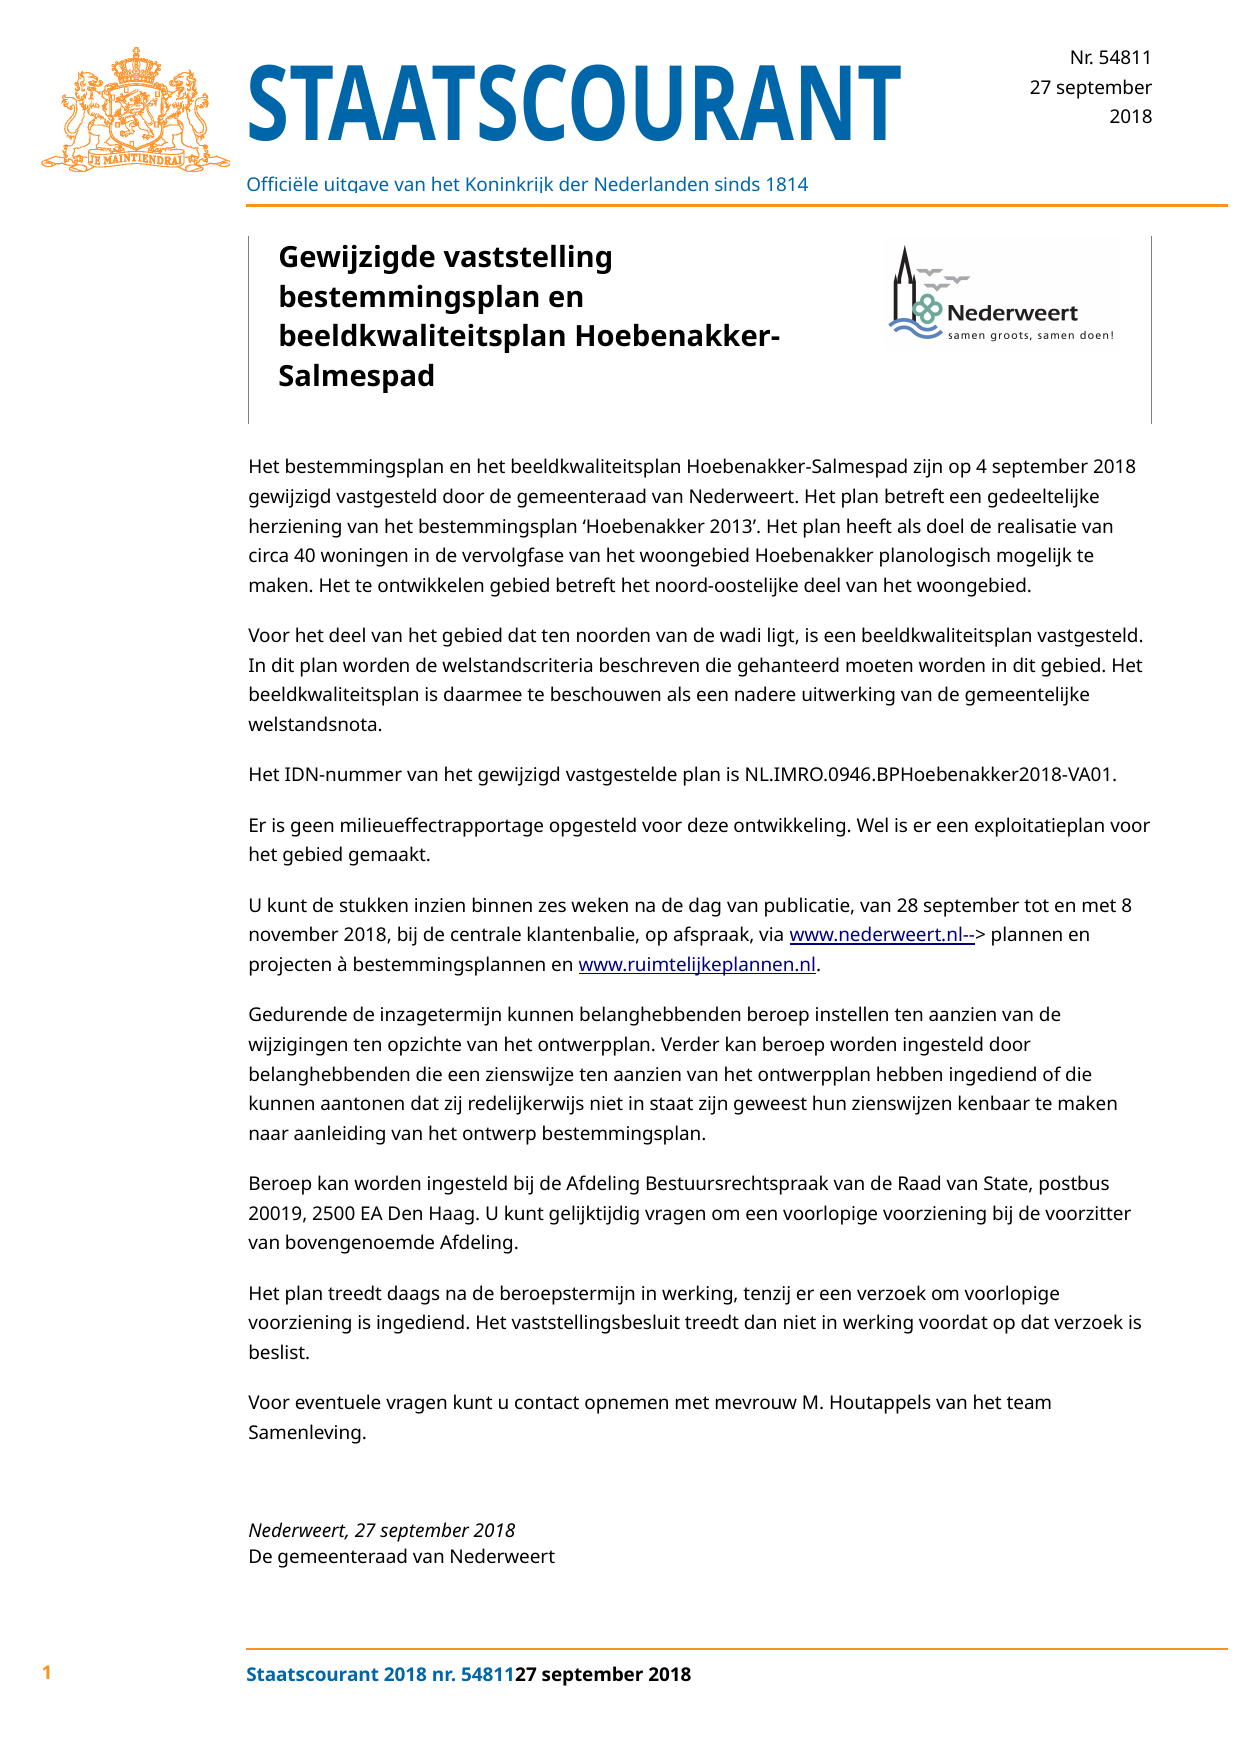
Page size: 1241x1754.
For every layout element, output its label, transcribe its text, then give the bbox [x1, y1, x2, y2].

text Het bestemmingsplan en het beeldkwaliteitsplan Hoebenakker-Salmespad zijn op 4 september 2018 gewijzigd vastgesteld door de gemeenteraad van Nederweert. Het plan betreft een gedeeltelijke herziening van het bestemmingsplan ‘Hoebenakker 2013’. Het plan heeft als doel de realisatie van circa 40 woningen in de vervolgfase van het woongebied Hoebenakker planologisch mogelijk te maken. Het te ontwikkelen gebied betreft het noord-oostelijke deel van het woongebied. [248, 454, 1152, 598]
text Gedurende de inzagetermijn kunnen belanghebbenden beroep instellen ten aanzien van de wijzigingen ten opzichte van het ontwerpplan. Verder kan beroep worden ingesteld door belanghebbenden die een zienswijze ten aanzien van het ontwerpplan hebben ingediend of die kunnen aantonen dat zij redelijkerwijs niet in staat zijn geweest hun zienswijzen kenbaar te maken naar aanleiding van het ontwerp bestemmingsplan. [248, 1002, 1152, 1146]
text U kunt de stukken inzien binnen zes weken na de dag van publicatie, van 28 september tot en met 8 november 2018, bij de centrale klantenbalie, op afspraak, via www.nederweert.nl--> plannen en projecten à bestemmingsplannen en www.ruimtelijkeplannen.nl. [248, 892, 1152, 977]
picture [41, 47, 231, 172]
text De gemeenteraad van Nederweert [248, 1543, 1152, 1569]
text Er is geen milieueffectrapportage opgesteld voor deze ontwikkeling. Wel is er een exploitatieplan voor het gebied gemaakt. [248, 812, 1152, 867]
text Nederweert, 27 september 2018 [248, 1517, 1152, 1543]
picture [882, 236, 1119, 350]
table_header Gewijzigde vaststelling bestemmingsplan en beeldkwaliteitsplan Hoebenakker-Salmespad [249, 236, 850, 424]
text Voor eventuele vragen kunt u contact opnemen met mevrouw M. Houtappels van het team Samenleving. [248, 1389, 1152, 1445]
table_header [850, 236, 1151, 424]
text Het IDN-nummer van het gewijzigd vastgestelde plan is NL.IMRO.0946.BPHoebenakker2018-VA01. [248, 762, 1152, 787]
text Het plan treedt daags na de beroepstermijn in werking, tenzij er een verzoek om voorlopige voorziening is ingediend. Het vaststellingsbesluit treedt dan niet in werking voordat op dat verzoek is beslist. [248, 1280, 1152, 1365]
text Voor het deel van het gebied dat ten noorden van de wadi ligt, is een beeldkwaliteitsplan vastgesteld. In dit plan worden de welstandscriteria beschreven die gehanteerd moeten worden in dit gebied. Het beeldkwaliteitsplan is daarmee te beschouwen als een nadere uitwerking van de gemeentelijke welstandsnota. [248, 622, 1152, 737]
text Beroep kan worden ingesteld bij de Afdeling Bestuursrechtspraak van de Raad van State, postbus 20019, 2500 EA Den Haag. U kunt gelijktijdig vragen om een voorlopige voorziening bij de voorzitter van bovengenoemde Afdeling. [248, 1170, 1152, 1255]
